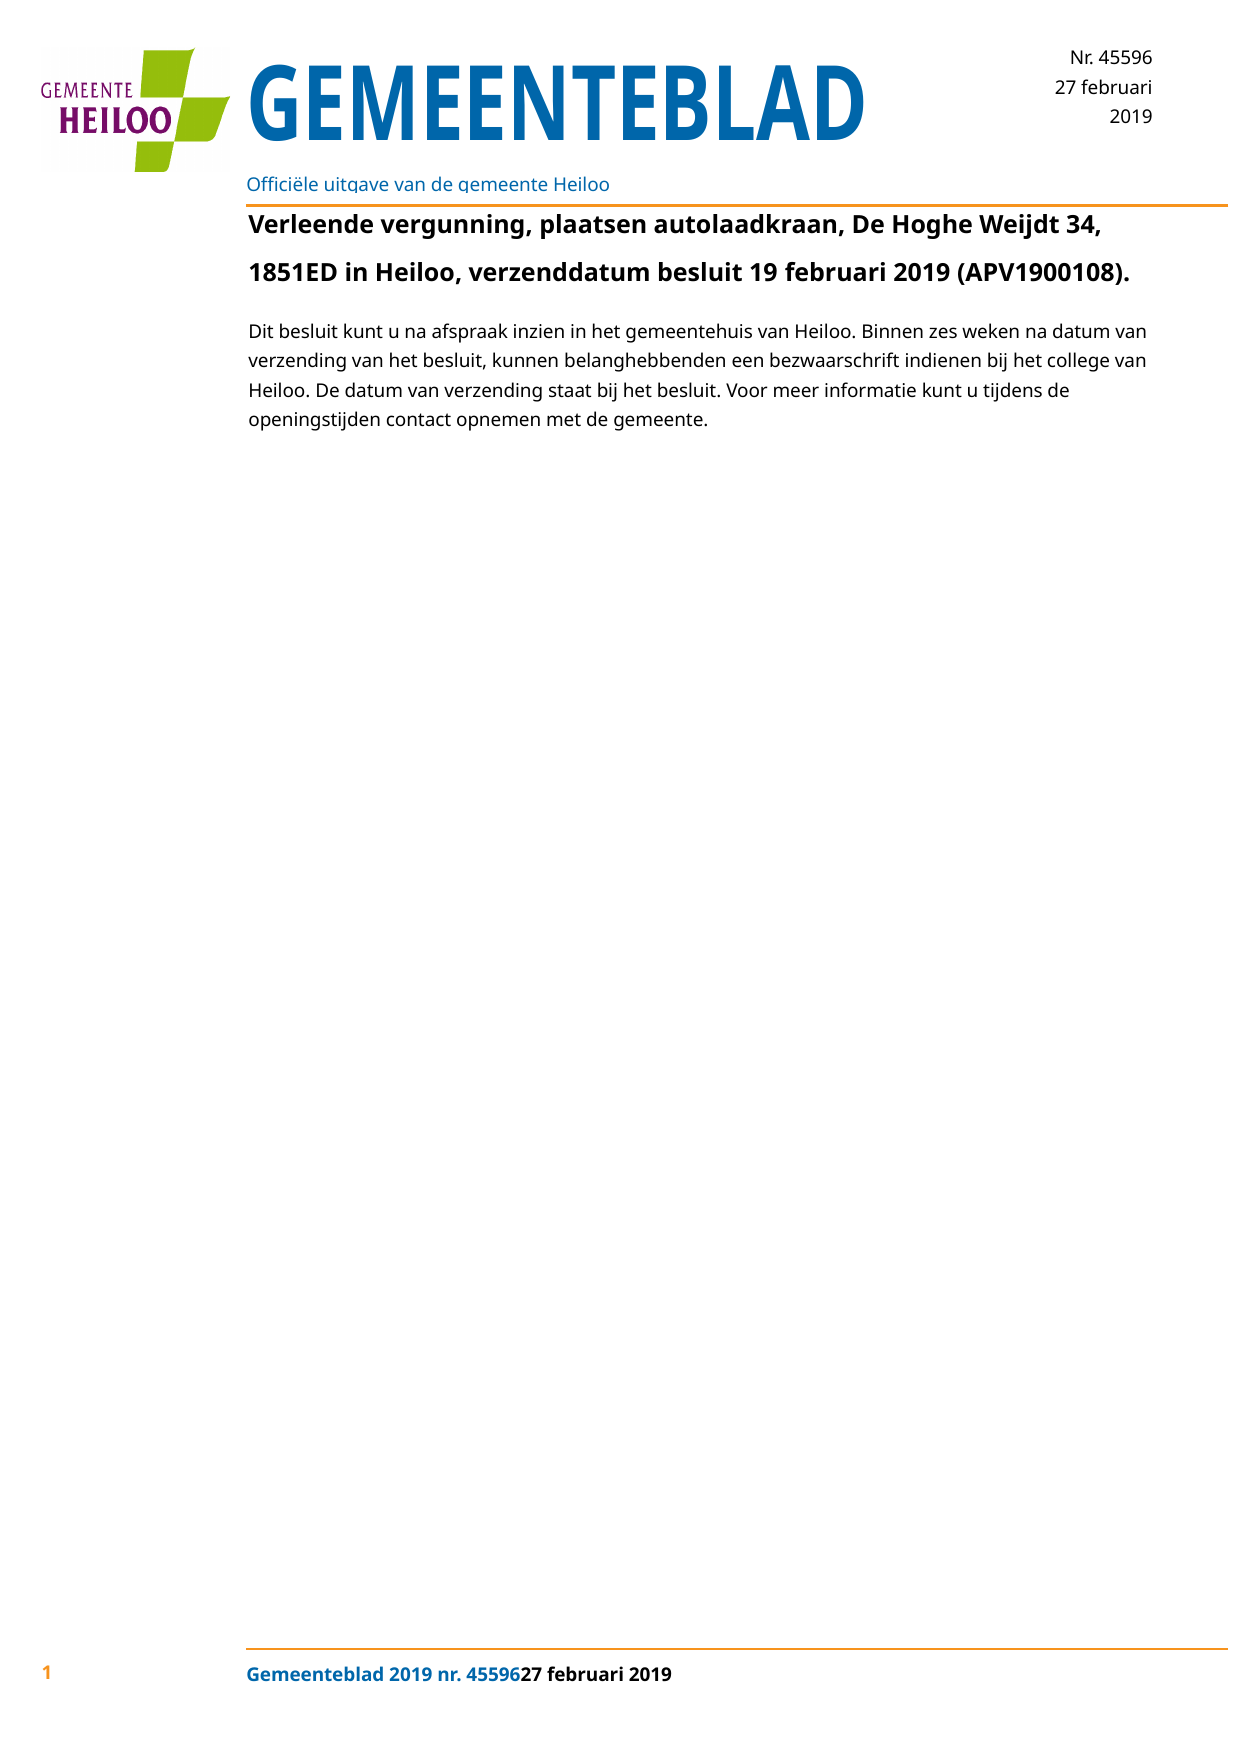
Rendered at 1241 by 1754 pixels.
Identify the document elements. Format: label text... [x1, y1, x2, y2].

picture [41, 47, 231, 172]
text Dit besluit kunt u na afspraak inzien in het gemeentehuis van Heiloo. Binnen zes weken na datum van verzending van het besluit, kunnen belanghebbenden een bezwaarschrift indienen bij het college van Heiloo. De datum van verzending staat bij het besluit. Voor meer informatie kunt u tijdens de openingstijden contact opnemen met de gemeente. [248, 318, 1152, 432]
text Verleende vergunning, plaatsen autolaadkraan, De Hoghe Weijdt 34, 1851ED in Heiloo, verzenddatum besluit 19 februari 2019 (APV1900108). [248, 207, 1152, 288]
